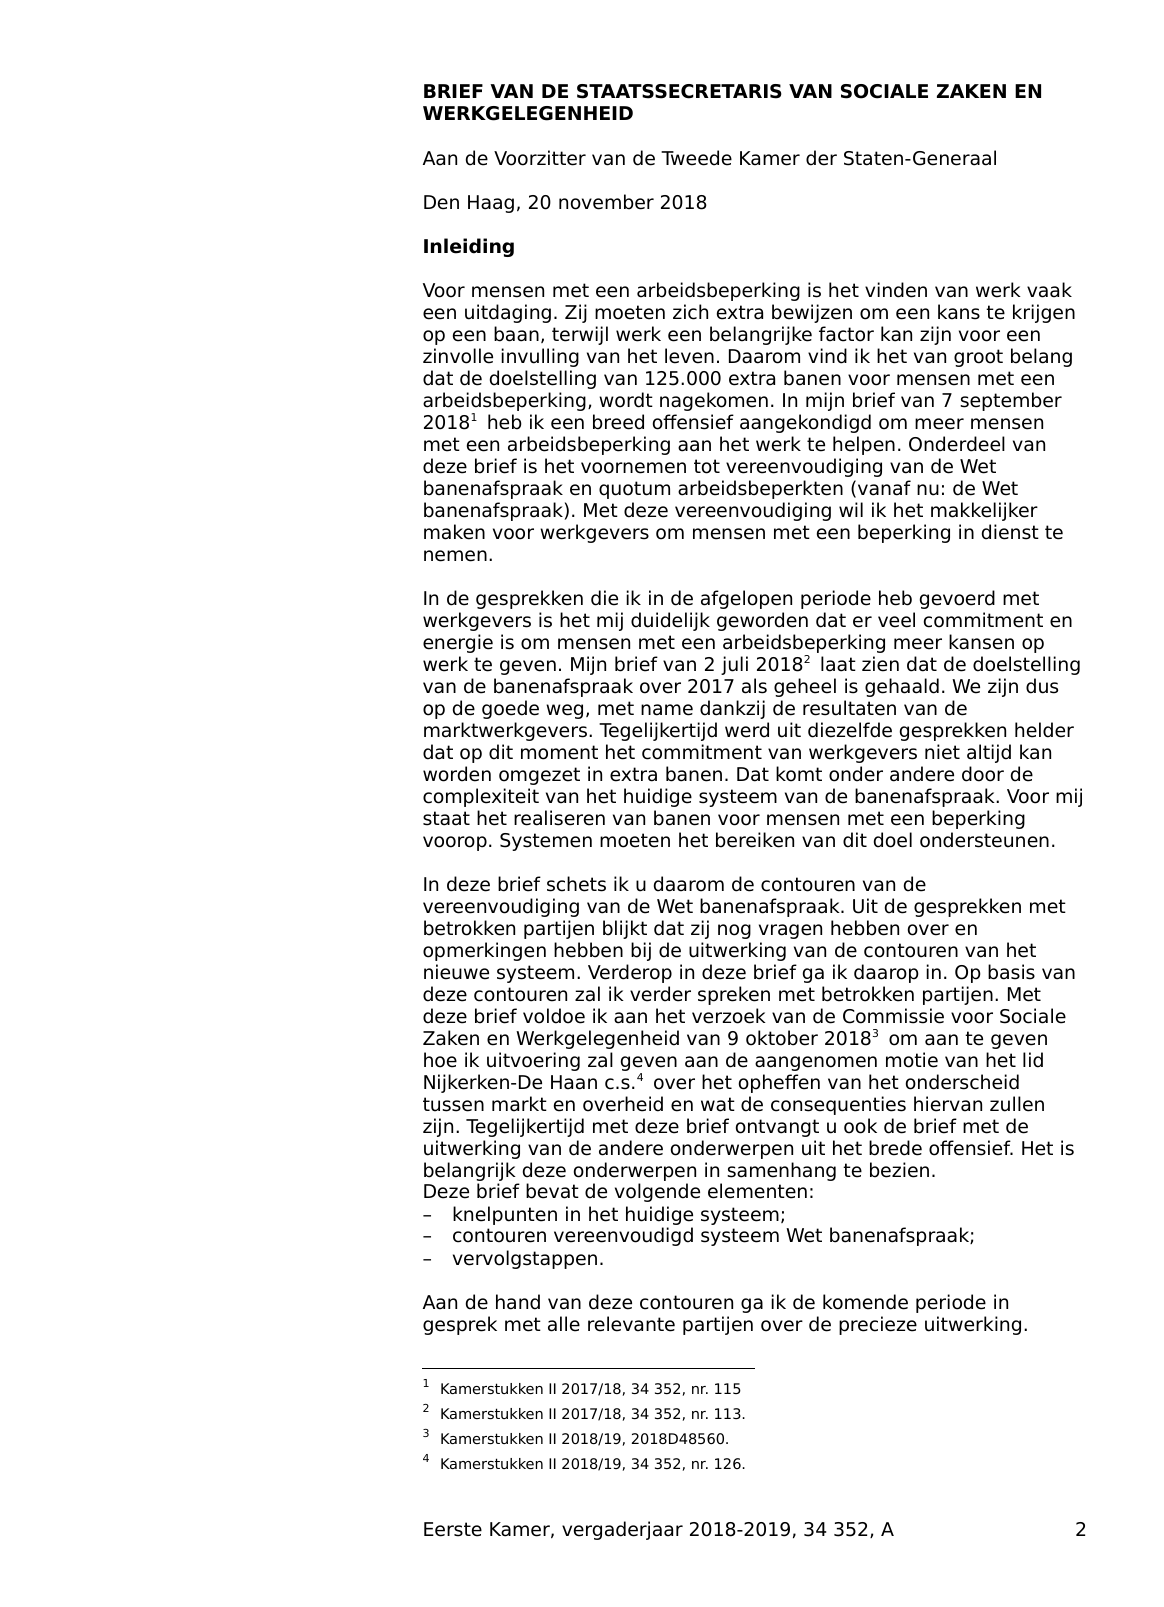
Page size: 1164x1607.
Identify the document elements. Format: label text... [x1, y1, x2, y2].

text In deze brief schets ik u daarom de contouren van de vereenvoudiging van de Wet banenafspraak. Uit de gesprekken met betrokken partijen blijkt dat zij nog vragen hebben over en opmerkingen hebben bij de uitwerking van de contouren van het nieuwe systeem. Verderop in deze brief ga ik daarop in. Op basis van deze contouren zal ik verder spreken met betrokken partijen. Met deze brief voldoe ik aan het verzoek van de Commissie voor Sociale Zaken en Werkgelegenheid van 9 oktober 2018 om aan te geven hoe ik uitvoering zal geven aan de aangenomen motie van het lid Nijkerken-De Haan c.s. over het opheffen van het onderscheid tussen markt en overheid en wat de consequenties hiervan zullen zijn. Tegelijkertijd met deze brief ontvangt u ook de brief met de uitwerking van de andere onderwerpen uit het brede offensief. Het is belangrijk deze onderwerpen in samenhang te bezien. [422, 874, 1087, 1181]
text Kamerstukken II 2017/18, 34 352, nr. 115 [422, 1377, 1087, 1399]
text – contouren vereenvoudigd systeem Wet banenafspraak; [422, 1225, 1087, 1247]
text Den Haag, 20 november 2018 [422, 192, 1087, 213]
subtitle Inleiding [422, 236, 1087, 258]
text – vervolgstappen. [422, 1247, 1087, 1269]
text In de gesprekken die ik in de afgelopen periode heb gevoerd met werkgevers is het mij duidelijk geworden dat er veel commitment en energie is om mensen met een arbeidsbeperking meer kansen op werk te geven. Mijn brief van 2 juli 2018 laat zien dat de doelstelling van de banenafspraak over 2017 als geheel is gehaald. We zijn dus op de goede weg, met name dankzij de resultaten van de marktwerkgevers. Tegelijkertijd werd uit diezelfde gesprekken helder dat op dit moment het commitment van werkgevers niet altijd kan worden omgezet in extra banen. Dat komt onder andere door de complexiteit van het huidige systeem van de banenafspraak. Voor mij staat het realiseren van banen voor mensen met een beperking voorop. Systemen moeten het bereiken van dit doel ondersteunen. [422, 588, 1087, 852]
text Voor mensen met een arbeidsbeperking is het vinden van werk vaak een uitdaging. Zij moeten zich extra bewijzen om een kans te krijgen op een baan, terwijl werk een belangrijke factor kan zijn voor een zinvolle invulling van het leven. Daarom vind ik het van groot belang dat de doelstelling van 125.000 extra banen voor mensen met een arbeidsbeperking, wordt nagekomen. In mijn brief van 7 september 2018 heb ik een breed offensief aangekondigd om meer mensen met een arbeidsbeperking aan het werk te helpen. Onderdeel van deze brief is het voornemen tot vereenvoudiging van de Wet banenafspraak en quotum arbeidsbeperkten (vanaf nu: de Wet banenafspraak). Met deze vereenvoudiging wil ik het makkelijker maken voor werkgevers om mensen met een beperking in dienst te nemen. [422, 280, 1087, 566]
text – knelpunten in het huidige systeem; [422, 1203, 1087, 1225]
subtitle BRIEF VAN DE STAATSSECRETARIS VAN SOCIALE ZAKEN EN WERKGELEGENHEID [422, 81, 1087, 125]
text Aan de Voorzitter van de Tweede Kamer der Staten-Generaal [422, 147, 1087, 169]
text Kamerstukken II 2017/18, 34 352, nr. 113. [422, 1402, 1087, 1424]
text Kamerstukken II 2018/19, 34 352, nr. 126. [422, 1452, 1087, 1474]
text Aan de hand van deze contouren ga ik de komende periode in gesprek met alle relevante partijen over de precieze uitwerking. [422, 1292, 1087, 1336]
text Deze brief bevat de volgende elementen: [422, 1181, 1087, 1203]
text Kamerstukken II 2018/19, 2018D48560. [422, 1427, 1087, 1449]
